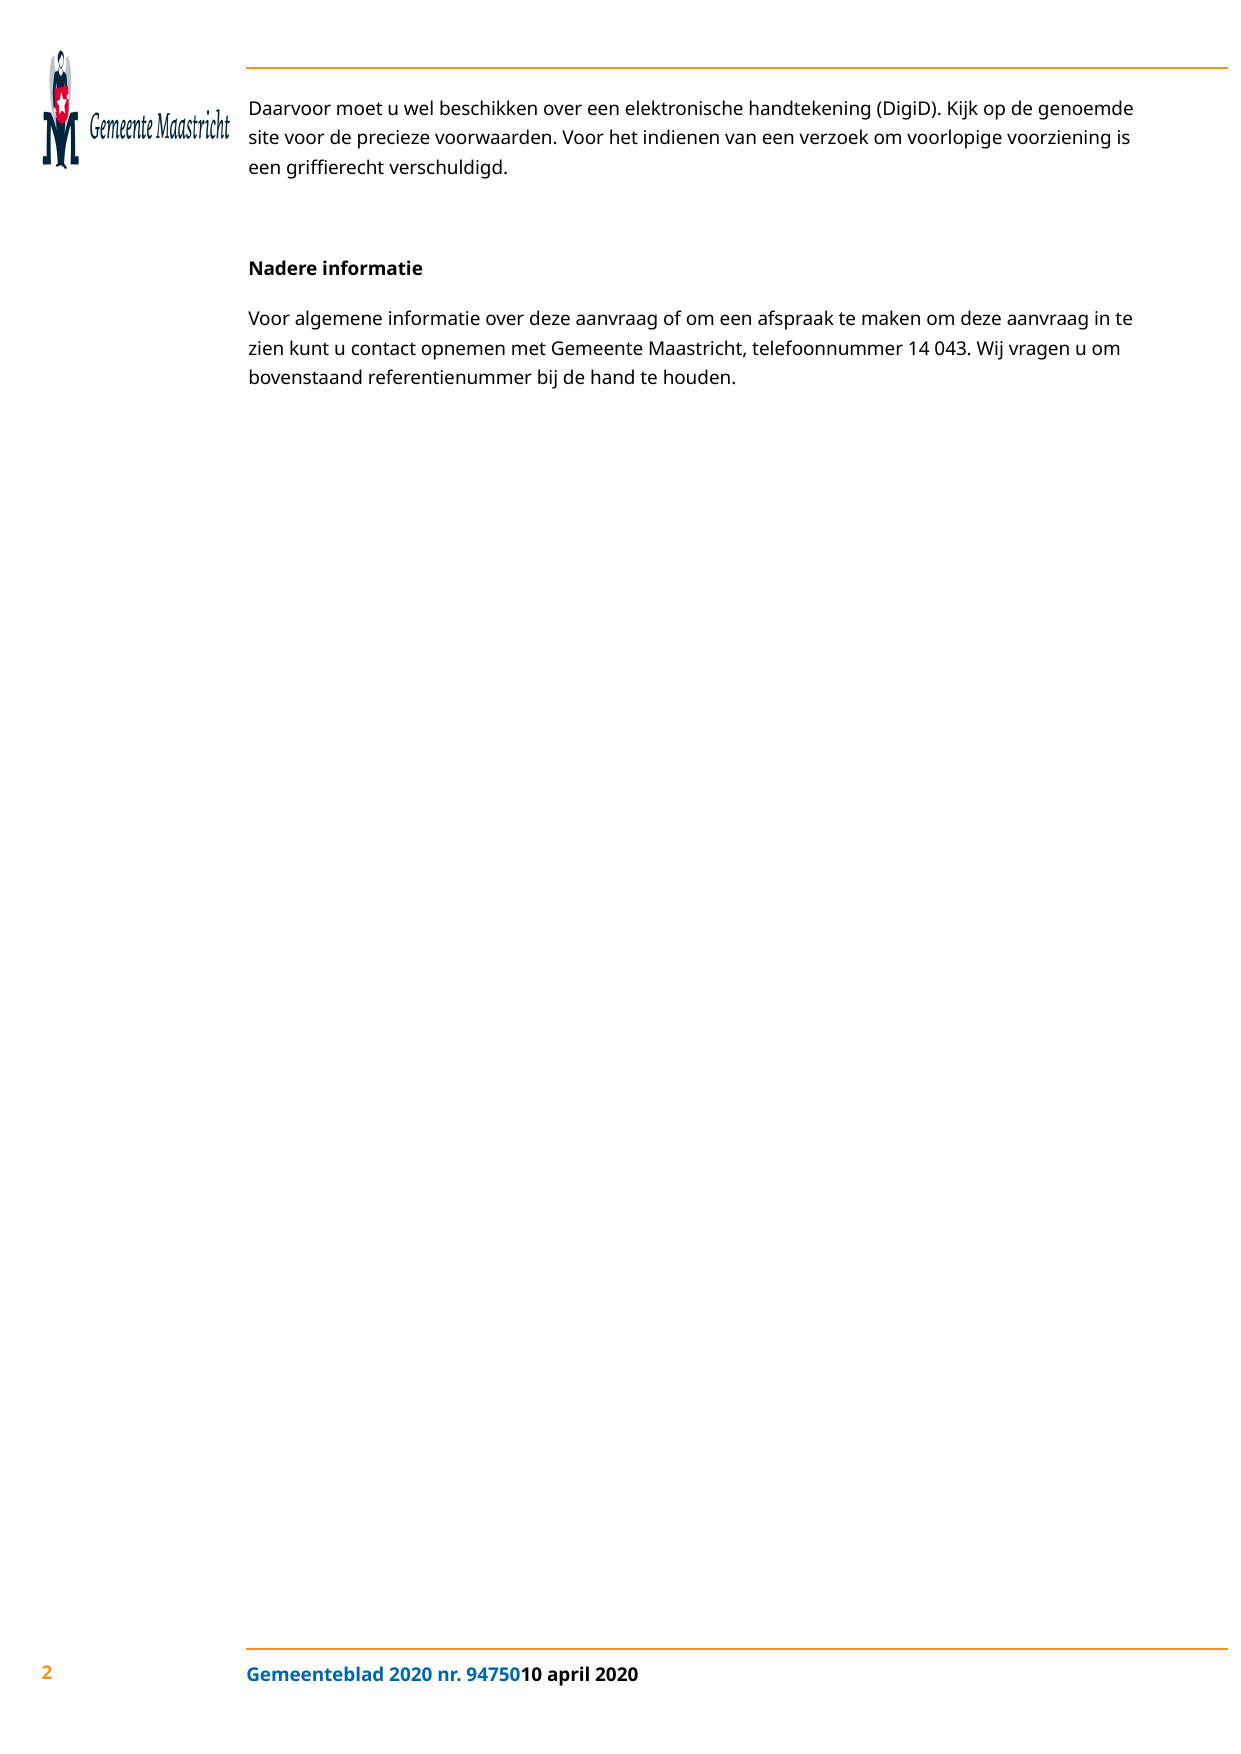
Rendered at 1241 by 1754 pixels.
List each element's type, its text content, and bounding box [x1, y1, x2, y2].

text Voor algemene informatie over deze aanvraag of om een afspraak te maken om deze aanvraag in te zien kunt u contact opnemen met Gemeente Maastricht, telefoonnummer 14 043. Wij vragen u om bovenstaand referentienummer bij de hand te houden. [248, 305, 1152, 390]
text Daarvoor moet u wel beschikken over een elektronische handtekening (DigiD). Kijk op de genoemde site voor de precieze voorwaarden. Voor het indienen van een verzoek om voorlopige voorziening is een griffierecht verschuldigd. [248, 95, 1152, 180]
picture [41, 47, 231, 172]
text Nadere informatie [248, 255, 1152, 281]
